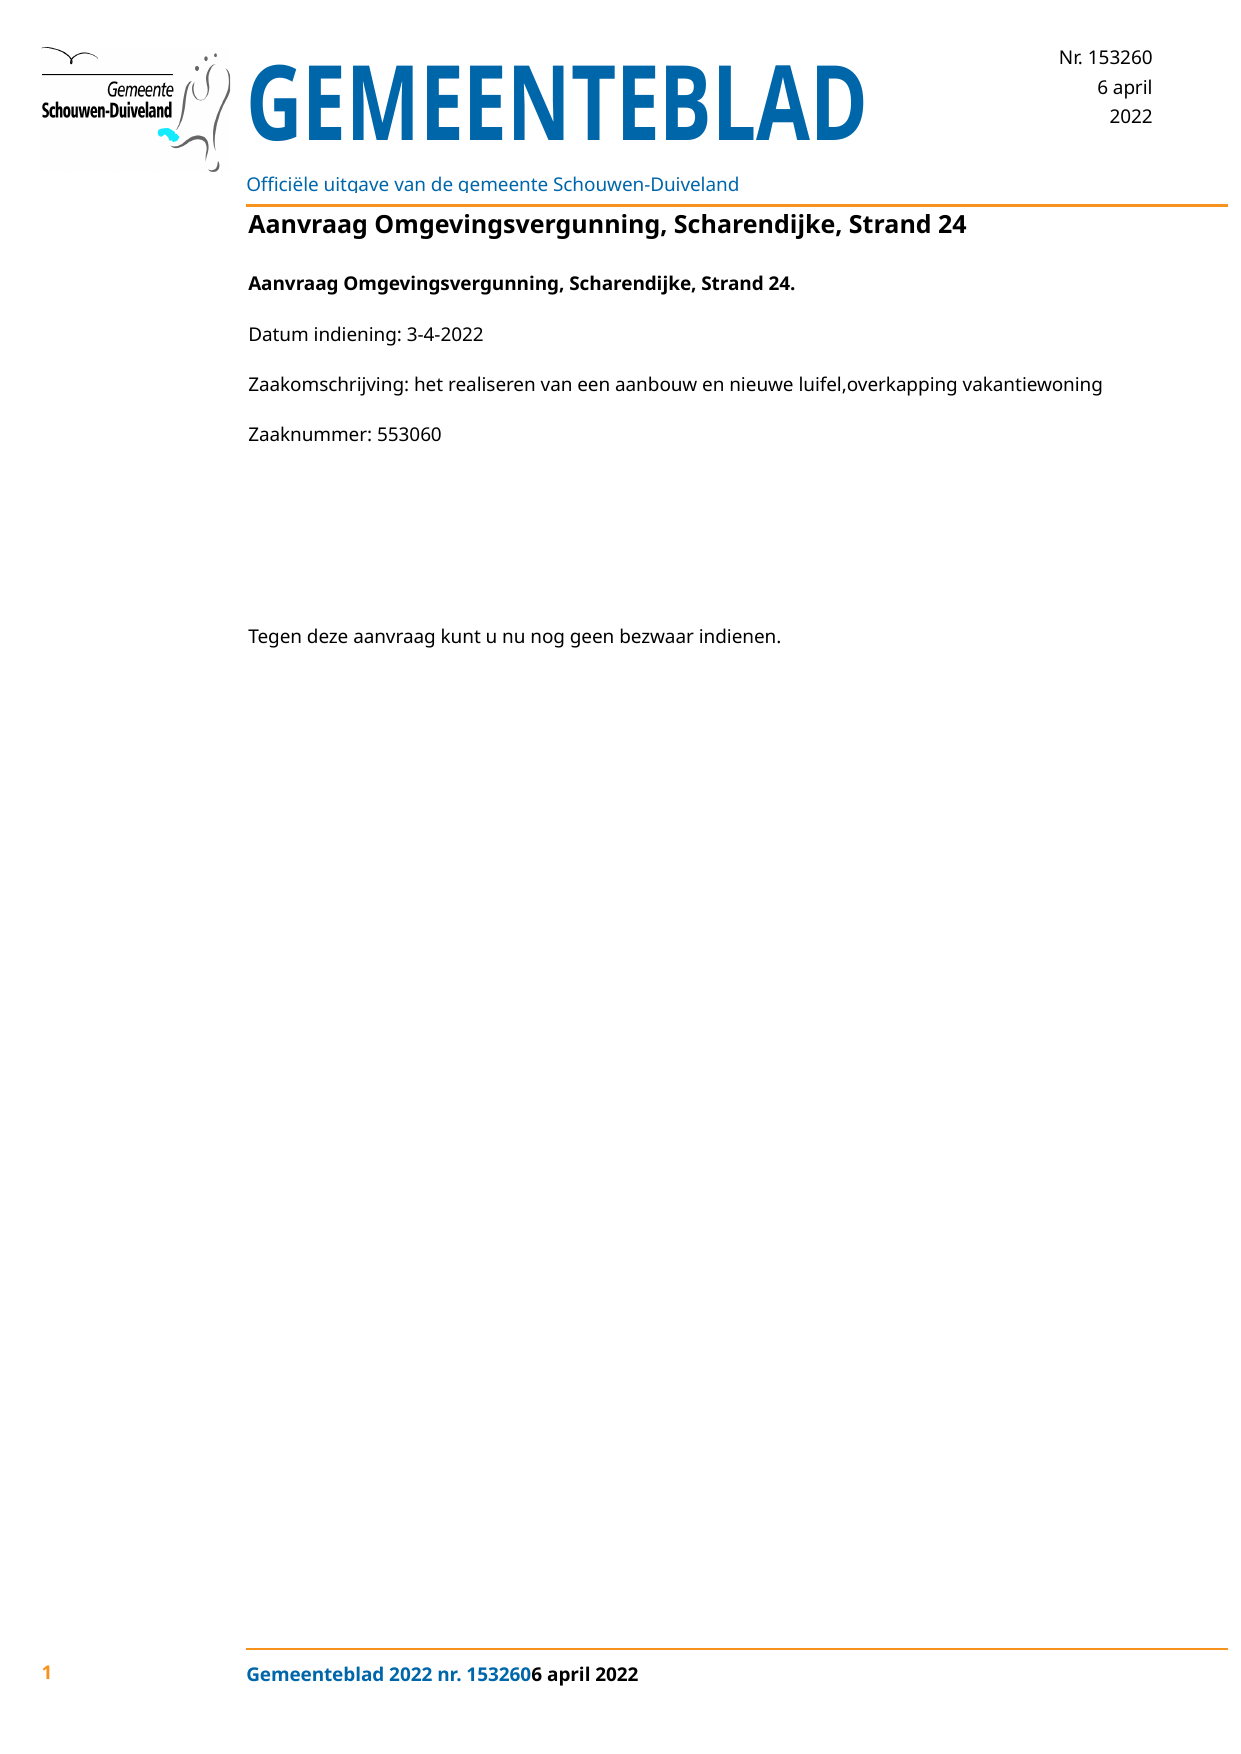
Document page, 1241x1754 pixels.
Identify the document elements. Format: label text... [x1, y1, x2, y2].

text Tegen deze aanvraag kunt u nu nog geen bezwaar indienen. [248, 623, 1152, 649]
picture [41, 47, 231, 172]
text Zaaknummer: 553060 [248, 422, 1152, 447]
text Datum indiening: 3-4-2022 [248, 321, 1152, 346]
text Aanvraag Omgevingsvergunning, Scharendijke, Strand 24. [248, 270, 1152, 296]
text Zaakomschrijving: het realiseren van een aanbouw en nieuwe luifel,overkapping vakantiewoning [248, 371, 1152, 397]
text Aanvraag Omgevingsvergunning, Scharendijke, Strand 24 [248, 207, 1152, 241]
